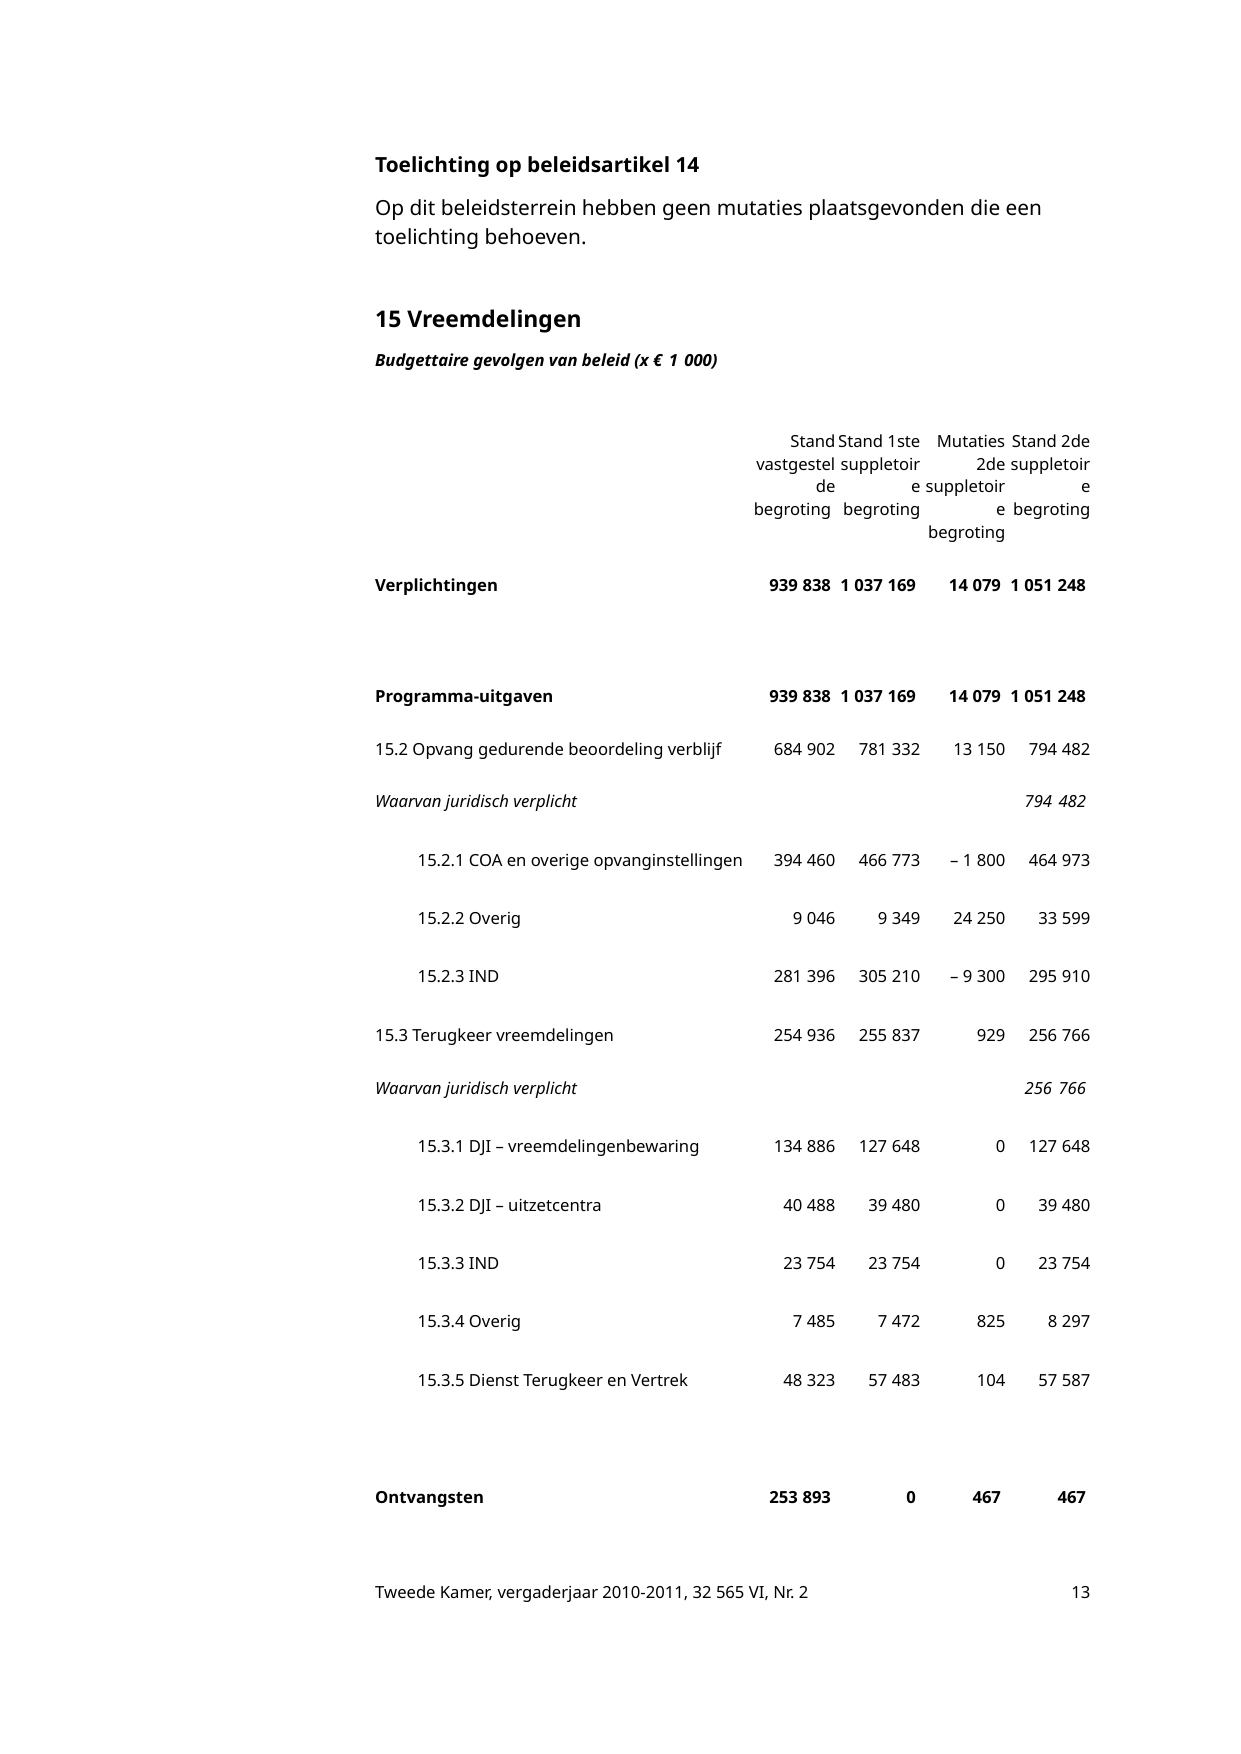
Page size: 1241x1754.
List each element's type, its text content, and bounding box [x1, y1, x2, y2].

table_cell 15.3.4 Overig [418, 1310, 750, 1368]
table_cell [750, 626, 835, 684]
subtitle 15 Vreemdelingen [375, 303, 1090, 334]
table_cell 39 480 [1005, 1193, 1090, 1252]
table_cell [920, 1427, 1005, 1485]
table_cell 1 037 169 [835, 684, 920, 737]
table_cell [1005, 1427, 1090, 1485]
table_cell [375, 1135, 417, 1193]
table_cell [835, 790, 920, 848]
table_cell [750, 790, 835, 848]
table_cell [418, 1427, 750, 1485]
table_cell 0 [835, 1485, 920, 1538]
table_cell 15.3.1 DJI – vreemdelingenbewaring [418, 1135, 750, 1193]
table_cell 1 037 169 [835, 573, 920, 626]
table_cell 39 480 [835, 1193, 920, 1252]
table_cell 33 599 [1005, 907, 1090, 965]
table_cell 9 349 [835, 907, 920, 965]
table_cell 255 837 [835, 1024, 920, 1076]
table_cell [835, 1076, 920, 1135]
table_cell Waarvan juridisch verplicht [375, 1076, 750, 1135]
table_cell 253 893 [750, 1485, 835, 1538]
table_cell [835, 626, 920, 684]
text Toelichting op beleidsartikel 14 [375, 150, 1090, 178]
table_cell 15.2 Opvang gedurende beoordeling verblijf [375, 737, 750, 790]
table_cell 15.3.3 IND [418, 1252, 750, 1310]
table_cell 794 482 [1005, 790, 1090, 848]
table_cell Programma-uitgaven [375, 684, 750, 737]
table_cell 939 838 [750, 573, 835, 626]
table_cell 134 886 [750, 1135, 835, 1193]
table_cell [920, 626, 1005, 684]
table_cell 23 754 [835, 1252, 920, 1310]
table_cell 466 773 [835, 848, 920, 907]
table_cell 14 079 [920, 573, 1005, 626]
table_cell 13 150 [920, 737, 1005, 790]
table_cell 0 [920, 1252, 1005, 1310]
table_cell [375, 1427, 417, 1485]
table_cell 825 [920, 1310, 1005, 1368]
table_cell 23 754 [750, 1252, 835, 1310]
table_cell 15.3.5 Dienst Terugkeer en Vertrek [418, 1369, 750, 1427]
table_cell 7 472 [835, 1310, 920, 1368]
table_cell 394 460 [750, 848, 835, 907]
table_cell 15.2.1 COA en overige opvanginstellingen [418, 848, 750, 907]
table_cell 467 [920, 1485, 1005, 1538]
table_cell 24 250 [920, 907, 1005, 965]
table_cell 15.3.2 DJI – uitzetcentra [418, 1193, 750, 1252]
table_cell 14 079 [920, 684, 1005, 737]
table_cell 1 051 248 [1005, 573, 1090, 626]
table_cell 15.2.2 Overig [418, 907, 750, 965]
table_cell 15.2.3 IND [418, 965, 750, 1023]
table_cell [375, 1310, 417, 1368]
table_cell 256 766 [1005, 1076, 1090, 1135]
table_header Stand 2de suppletoire begroting [1005, 430, 1090, 573]
table_cell [920, 1076, 1005, 1135]
text Budgettaire gevolgen van beleid (x € 1 000) [375, 349, 1090, 372]
table_cell 256 766 [1005, 1024, 1090, 1076]
table_cell [835, 1427, 920, 1485]
table_cell 40 488 [750, 1193, 835, 1252]
table_cell 8 297 [1005, 1310, 1090, 1368]
table_cell [375, 1252, 417, 1310]
table_cell [375, 965, 417, 1023]
table_cell [750, 1076, 835, 1135]
table_cell [375, 1369, 417, 1427]
table_cell 127 648 [835, 1135, 920, 1193]
table_cell [375, 907, 417, 965]
table_header Mutaties 2de suppletoire begroting [920, 430, 1005, 573]
table_cell – 1 800 [920, 848, 1005, 907]
table_cell [418, 626, 750, 684]
table_cell Verplichtingen [375, 573, 750, 626]
table_cell 794 482 [1005, 737, 1090, 790]
table_cell 57 483 [835, 1369, 920, 1427]
table_cell 929 [920, 1024, 1005, 1076]
table_cell 7 485 [750, 1310, 835, 1368]
table_cell 467 [1005, 1485, 1090, 1538]
table_cell 48 323 [750, 1369, 835, 1427]
table_cell 57 587 [1005, 1369, 1090, 1427]
table_cell Waarvan juridisch verplicht [375, 790, 750, 848]
table_cell 1 051 248 [1005, 684, 1090, 737]
table_cell [375, 848, 417, 907]
table_cell [375, 1193, 417, 1252]
table_header [375, 430, 417, 573]
table_cell Ontvangsten [375, 1485, 750, 1538]
table_cell 281 396 [750, 965, 835, 1023]
table_cell 684 902 [750, 737, 835, 790]
table_cell [375, 626, 417, 684]
table_cell 15.3 Terugkeer vreemdelingen [375, 1024, 750, 1076]
table_cell 939 838 [750, 684, 835, 737]
table_cell 295 910 [1005, 965, 1090, 1023]
table_cell [1005, 626, 1090, 684]
table_header Stand vastgestelde begroting [750, 430, 835, 573]
table_cell 0 [920, 1193, 1005, 1252]
table_cell – 9 300 [920, 965, 1005, 1023]
table_cell 781 332 [835, 737, 920, 790]
table_header [418, 430, 750, 573]
table_cell 9 046 [750, 907, 835, 965]
table_cell 127 648 [1005, 1135, 1090, 1193]
table_cell 104 [920, 1369, 1005, 1427]
table_cell [920, 790, 1005, 848]
table_cell 305 210 [835, 965, 920, 1023]
table_cell 254 936 [750, 1024, 835, 1076]
table_header Stand 1ste suppletoire begroting [835, 430, 920, 573]
text Op dit beleidsterrein hebben geen mutaties plaatsgevonden die een toelichting behoeven. [375, 193, 1090, 250]
table_cell 23 754 [1005, 1252, 1090, 1310]
table_cell 0 [920, 1135, 1005, 1193]
table_cell 464 973 [1005, 848, 1090, 907]
table_cell [750, 1427, 835, 1485]
